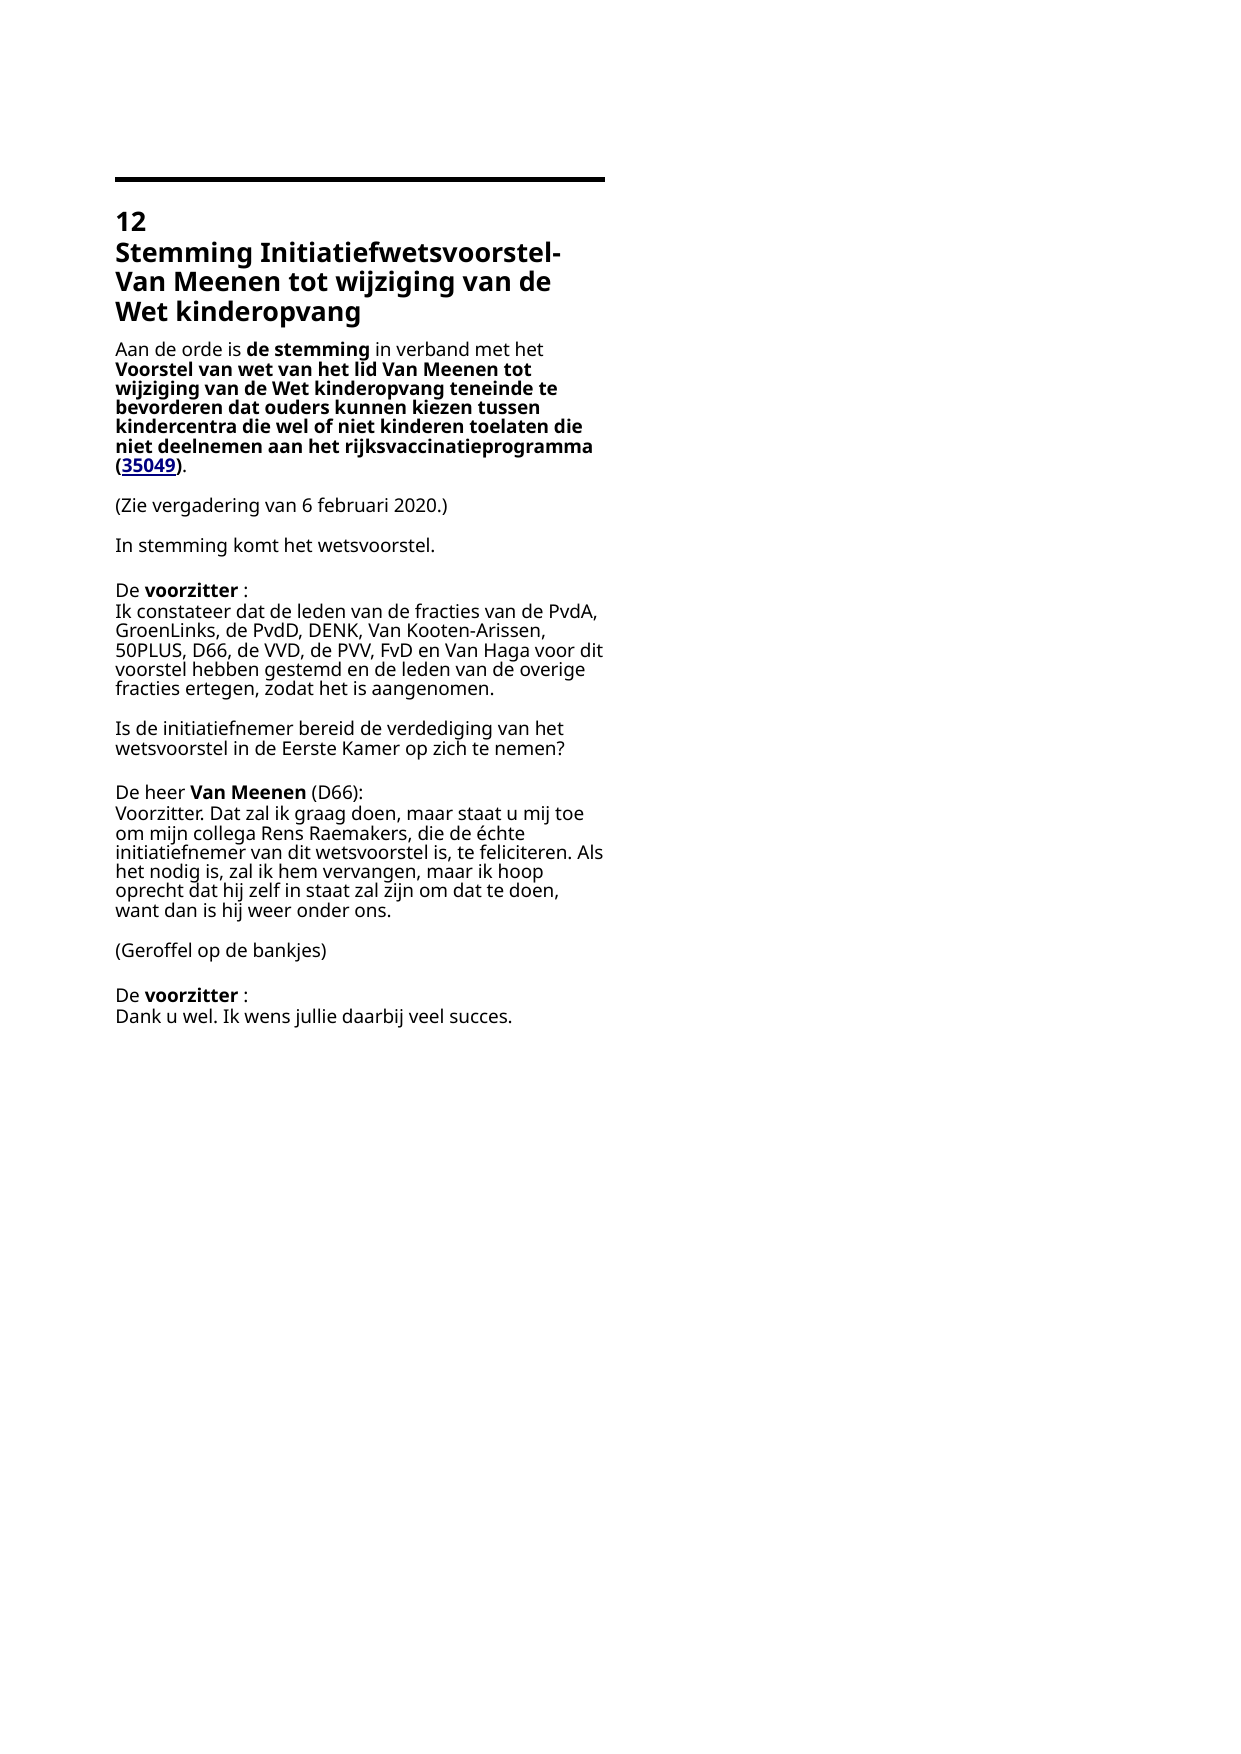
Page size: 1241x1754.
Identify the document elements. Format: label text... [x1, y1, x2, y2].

text De heer Van Meenen (D66): [115, 779, 605, 805]
text Aan de orde is de stemming in verband met het Voorstel van wet van het lid Van Meenen tot wijziging van de Wet kinderopvang teneinde te bevorderen dat ouders kunnen kiezen tussen kindercentra die wel of niet kinderen toelaten die niet deelnemen aan het rijksvaccinatieprogramma (35049). [115, 341, 605, 476]
text Dank u wel. Ik wens jullie daarbij veel succes. [115, 1008, 605, 1027]
text (Geroffel op de bankjes) [115, 942, 605, 961]
text Ik constateer dat de leden van de fracties van de PvdA, GroenLinks, de PvdD, DENK, Van Kooten-Arissen, 50PLUS, D66, de VVD, de PVV, FvD en Van Haga voor dit voorstel hebben gestemd en de leden van de overige fracties ertegen, zodat het is aangenomen. [115, 603, 605, 699]
text Is de initiatiefnemer bereid de verdediging van het wetsvoorstel in de Eerste Kamer op zich te nemen? [115, 720, 605, 759]
text De voorzitter : [115, 577, 605, 603]
text Voorzitter. Dat zal ik graag doen, maar staat u mij toe om mijn collega Rens Raemakers, die de échte initiatiefnemer van dit wetsvoorstel is, te feliciteren. Als het nodig is, zal ik hem vervangen, maar ik hoop oprecht dat hij zelf in staat zal zijn om dat te doen, want dan is hij weer onder ons. [115, 805, 605, 921]
text De voorzitter : [115, 982, 605, 1008]
text (Zie vergadering van 6 februari 2020.) [115, 497, 605, 516]
text In stemming komt het wetsvoorstel. [115, 537, 605, 556]
text Stemming Initiatiefwetsvoorstel-Van Meenen tot wijziging van de Wet kinderopvang [115, 239, 605, 341]
text 12 [115, 203, 605, 239]
